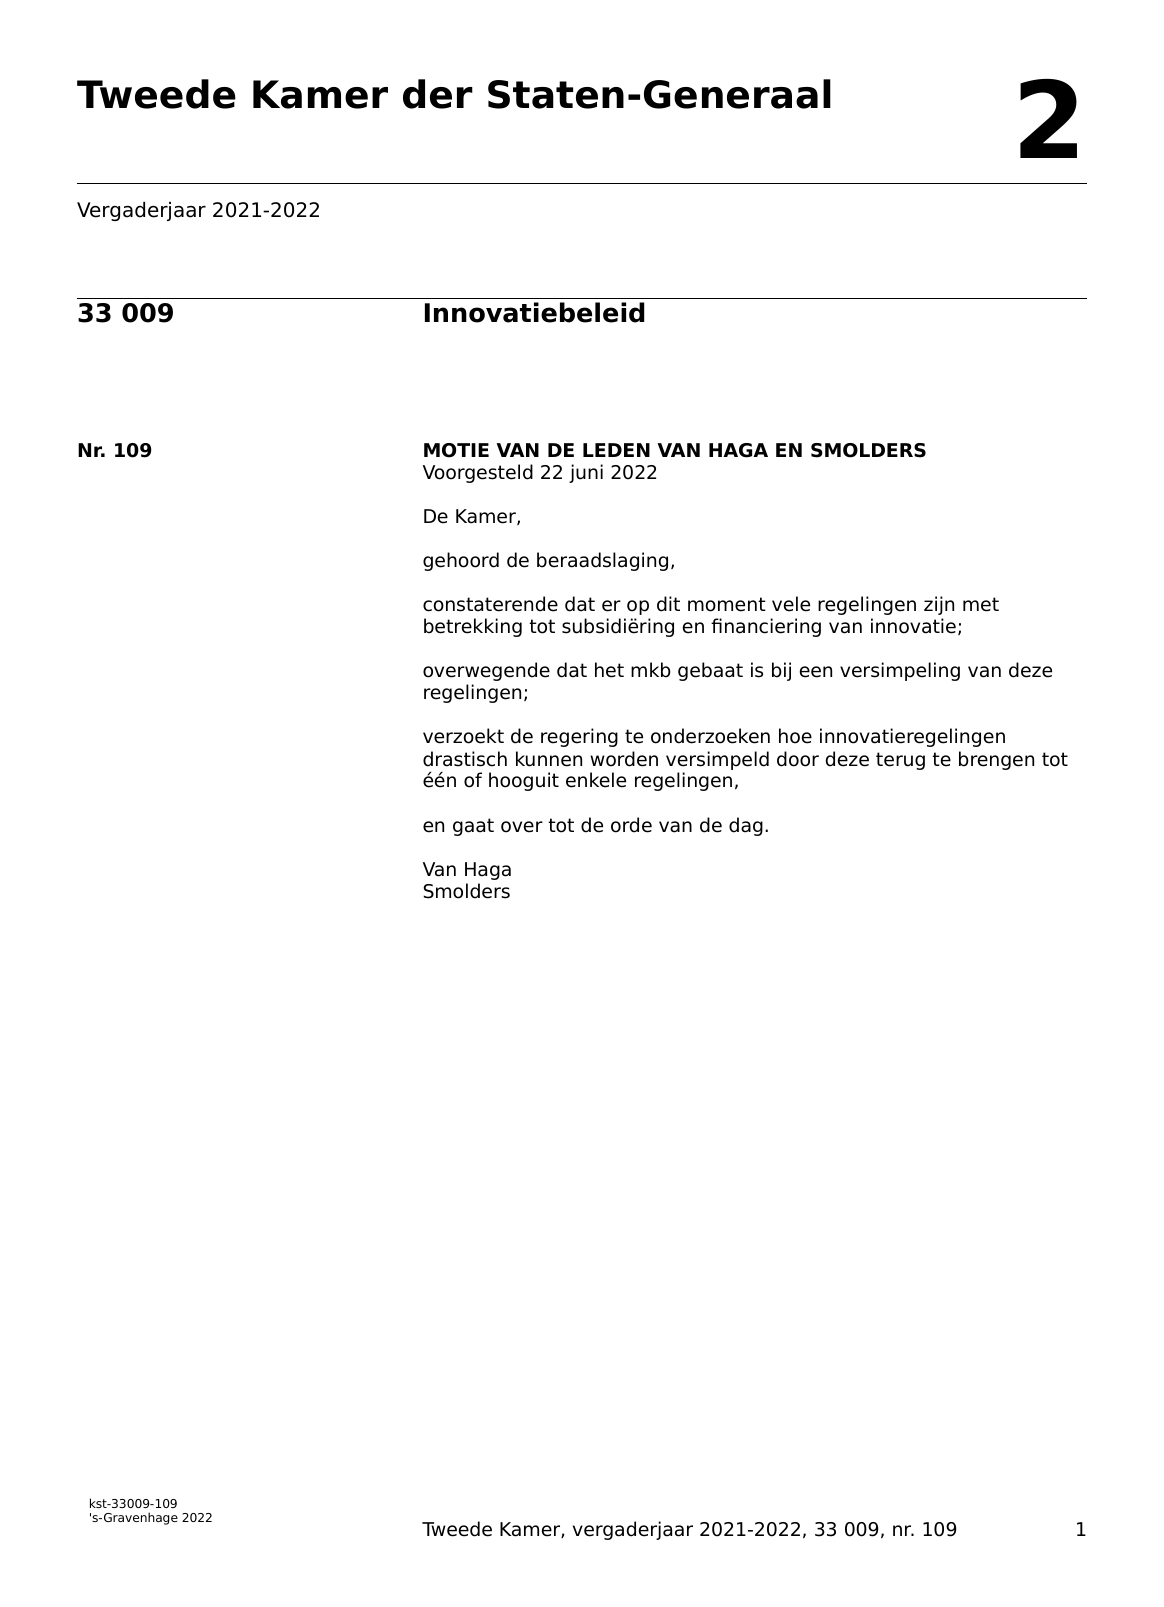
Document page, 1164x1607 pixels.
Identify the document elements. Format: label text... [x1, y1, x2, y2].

subtitle 33 009 Innovatiebeleid [77, 299, 1087, 329]
text constaterende dat er op dit moment vele regelingen zijn met betrekking tot subsidiëring en financiering van innovatie; [422, 594, 1087, 638]
text overwegende dat het mkb gebaat is bij een versimpeling van deze regelingen; [422, 660, 1087, 704]
subtitle Nr. 109 MOTIE VAN DE LEDEN VAN HAGA EN SMOLDERS [77, 440, 1087, 462]
text De Kamer, [422, 506, 1087, 528]
text Voorgesteld 22 juni 2022 [422, 462, 1087, 484]
text Smolders [422, 881, 1087, 903]
text gehoord de beraadslaging, [422, 550, 1087, 572]
text en gaat over tot de orde van de dag. [422, 814, 1087, 837]
text verzoekt de regering te onderzoeken hoe innovatieregelingen drastisch kunnen worden versimpeld door deze terug te brengen tot één of hooguit enkele regelingen, [422, 726, 1087, 792]
text Van Haga [422, 859, 1087, 881]
text kst-33009-109 [88, 1497, 323, 1511]
text 's-Gravenhage 2022 [88, 1511, 323, 1525]
table_header 2 [886, 59, 1087, 183]
table_header Tweede Kamer der Staten-Generaal [77, 59, 886, 183]
table_cell Vergaderjaar 2021-2022 [77, 184, 1087, 298]
